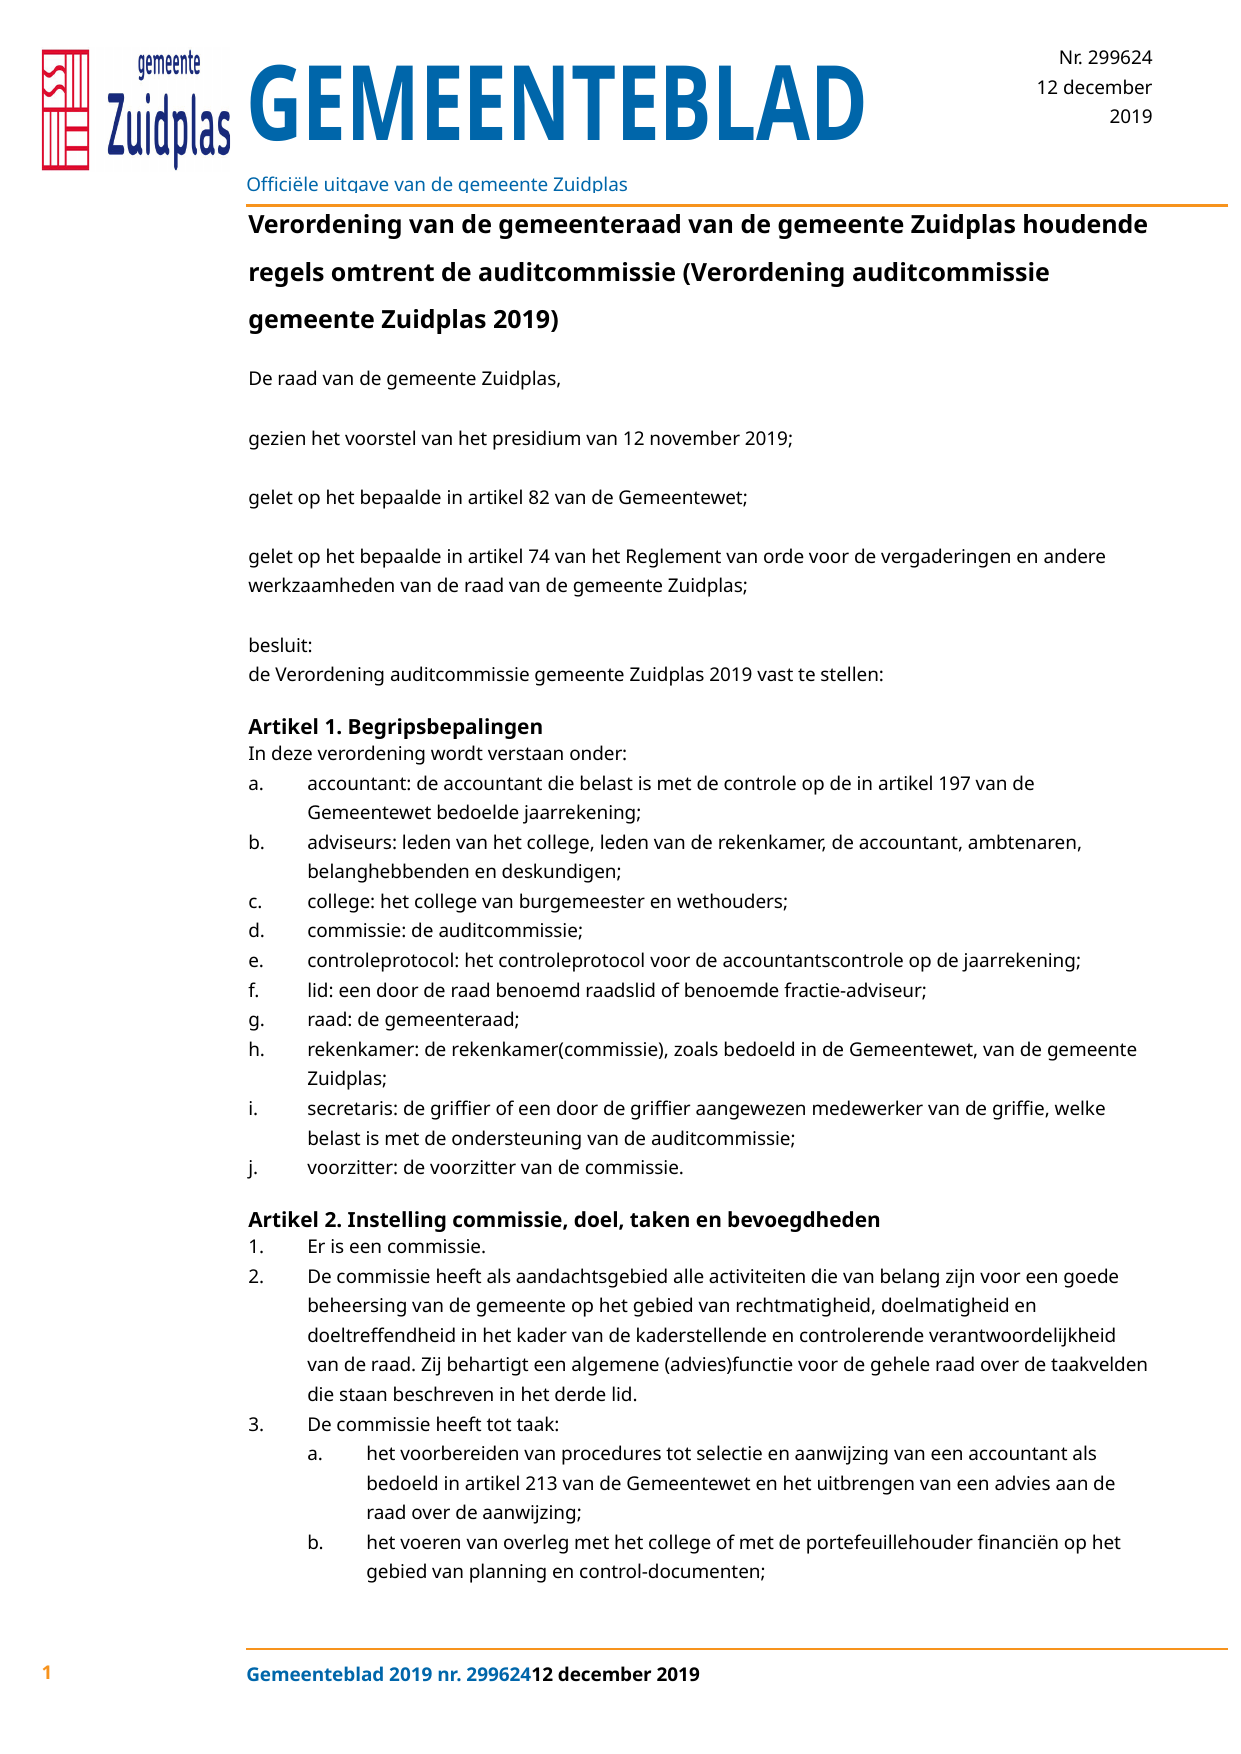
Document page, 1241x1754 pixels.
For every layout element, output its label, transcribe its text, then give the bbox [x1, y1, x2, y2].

list college: het college van burgemeester en wethouders; [248, 888, 1152, 914]
text gezien het voorstel van het presidium van 12 november 2019; [248, 425, 1152, 450]
list controleprotocol: het controleprotocol voor de accountantscontrole op de jaarrekening; [248, 947, 1152, 973]
text Artikel 1. Begripsbepalingen [248, 712, 1152, 740]
text besluit: [248, 632, 1152, 657]
list secretaris: de griffier of een door de griffier aangewezen medewerker van de griffie, welke belast is met de ondersteuning van de auditcommissie; [248, 1095, 1152, 1151]
text In deze verordening wordt verstaan onder: [248, 740, 1152, 766]
list adviseurs: leden van het college, leden van de rekenkamer, de accountant, ambtenaren, belanghebbenden en deskundigen; [248, 829, 1152, 884]
text Verordening van de gemeenteraad van de gemeente Zuidplas houdende regels omtrent de auditcommissie (Verordening auditcommissie gemeente Zuidplas 2019) [248, 207, 1152, 336]
list De commissie heeft tot taak: [248, 1411, 1152, 1436]
text Artikel 2. Instelling commissie, doel, taken en bevoegdheden [248, 1205, 1152, 1233]
list lid: een door de raad benoemd raadslid of benoemde fractie-adviseur; [248, 977, 1152, 1003]
list raad: de gemeenteraad; [248, 1006, 1152, 1032]
text gelet op het bepaalde in artikel 82 van de Gemeentewet; [248, 484, 1152, 509]
text De raad van de gemeente Zuidplas, [248, 366, 1152, 391]
list rekenkamer: de rekenkamer(commissie), zoals bedoeld in de Gemeentewet, van de gemeente Zuidplas; [248, 1036, 1152, 1091]
text de Verordening auditcommissie gemeente Zuidplas 2019 vast te stellen: [248, 661, 1152, 687]
list het voeren van overleg met het college of met de portefeuillehouder financiën op het gebied van planning en control-documenten; [307, 1529, 1152, 1584]
list accountant: de accountant die belast is met de controle op de in artikel 197 van de Gemeentewet bedoelde jaarrekening; [248, 770, 1152, 825]
list het voorbereiden van procedures tot selectie en aanwijzing van een accountant als bedoeld in artikel 213 van de Gemeentewet en het uitbrengen van een advies aan de raad over de aanwijzing; [307, 1440, 1152, 1525]
text gelet op het bepaalde in artikel 74 van het Reglement van orde voor de vergaderingen en andere werkzaamheden van de raad van de gemeente Zuidplas; [248, 543, 1152, 598]
list De commissie heeft als aandachtsgebied alle activiteiten die van belang zijn voor een goede beheersing van de gemeente op het gebied van rechtmatigheid, doelmatigheid en doeltreffendheid in het kader van de kaderstellende en controlerende verantwoordelijkheid van de raad. Zij behartigt een algemene (advies)functie voor de gehele raad over de taakvelden die staan beschreven in het derde lid. [248, 1263, 1152, 1407]
list voorzitter: de voorzitter van de commissie. [248, 1154, 1152, 1180]
list commissie: de auditcommissie; [248, 918, 1152, 943]
picture [41, 47, 231, 172]
list Er is een commissie. [248, 1233, 1152, 1259]
